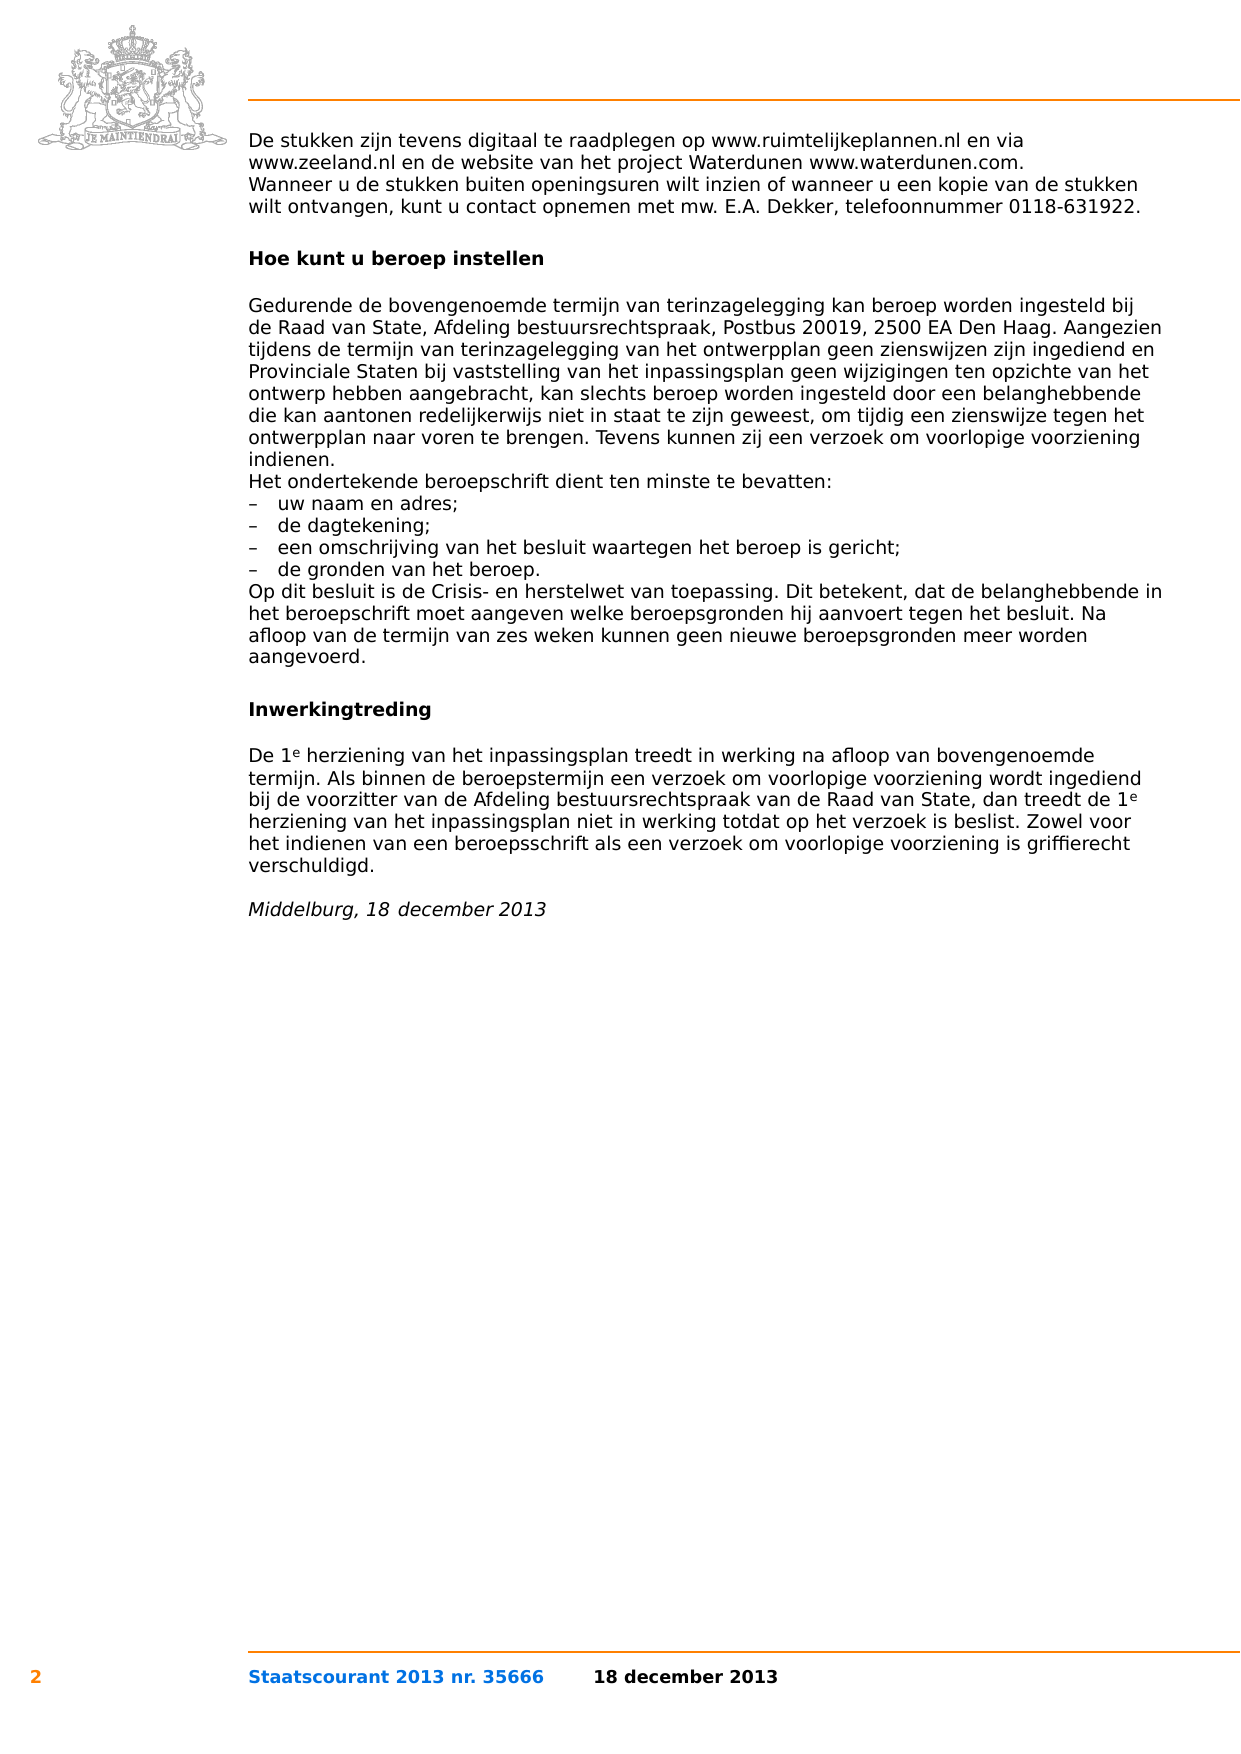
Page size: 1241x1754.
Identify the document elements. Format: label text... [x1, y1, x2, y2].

text Wanneer u de stukken buiten openingsuren wilt inzien of wanneer u een kopie van de stukken wilt ontvangen, kunt u contact opnemen met mw. E.A. Dekker, telefoonnummer 0118-631922. [248, 174, 1163, 218]
text Gedurende de bovengenoemde termijn van terinzagelegging kan beroep worden ingesteld bij de Raad van State, Afdeling bestuursrechtspraak, Postbus 20019, 2500 EA Den Haag. Aangezien tijdens de termijn van terinzagelegging van het ontwerpplan geen zienswijzen zijn ingediend en Provinciale Staten bij vaststelling van het inpassingsplan geen wijzigingen ten opzichte van het ontwerp hebben aangebracht, kan slechts beroep worden ingesteld door een belanghebbende die kan aantonen redelijkerwijs niet in staat te zijn geweest, om tijdig een zienswijze tegen het ontwerpplan naar voren te brengen. Tevens kunnen zij een verzoek om voorlopige voorziening indienen. [248, 295, 1163, 471]
text De stukken zijn tevens digitaal te raadplegen op www.ruimtelijkeplannen.nl en via www.zeeland.nl en de website van het project Waterdunen www.waterdunen.com. [248, 130, 1163, 174]
text – een omschrijving van het besluit waartegen het beroep is gericht; [248, 537, 1163, 558]
text Middelburg, 18 december 2013 [248, 899, 1163, 921]
subtitle Hoe kunt u beroep instellen [248, 248, 1163, 270]
text Op dit besluit is de Crisis- en herstelwet van toepassing. Dit betekent, dat de belanghebbende in het beroepschrift moet aangeven welke beroepsgronden hij aanvoert tegen het besluit. Na afloop van de termijn van zes weken kunnen geen nieuwe beroepsgronden meer worden aangevoerd. [248, 581, 1163, 668]
picture [38, 25, 227, 150]
text – de dagtekening; [248, 514, 1163, 537]
text Het ondertekende beroepschrift dient ten minste te bevatten: [248, 471, 1163, 493]
text – uw naam en adres; [248, 493, 1163, 514]
subtitle Inwerkingtreding [248, 698, 1163, 720]
text – de gronden van het beroep. [248, 558, 1163, 581]
text De 1e herziening van het inpassingsplan treedt in werking na afloop van bovengenoemde termijn. Als binnen de beroepstermijn een verzoek om voorlopige voorziening wordt ingediend bij de voorzitter van de Afdeling bestuursrechtspraak van de Raad van State, dan treedt de 1e herziening van het inpassingsplan niet in werking totdat op het verzoek is beslist. Zowel voor het indienen van een beroepsschrift als een verzoek om voorlopige voorziening is griffierecht verschuldigd. [248, 745, 1163, 877]
